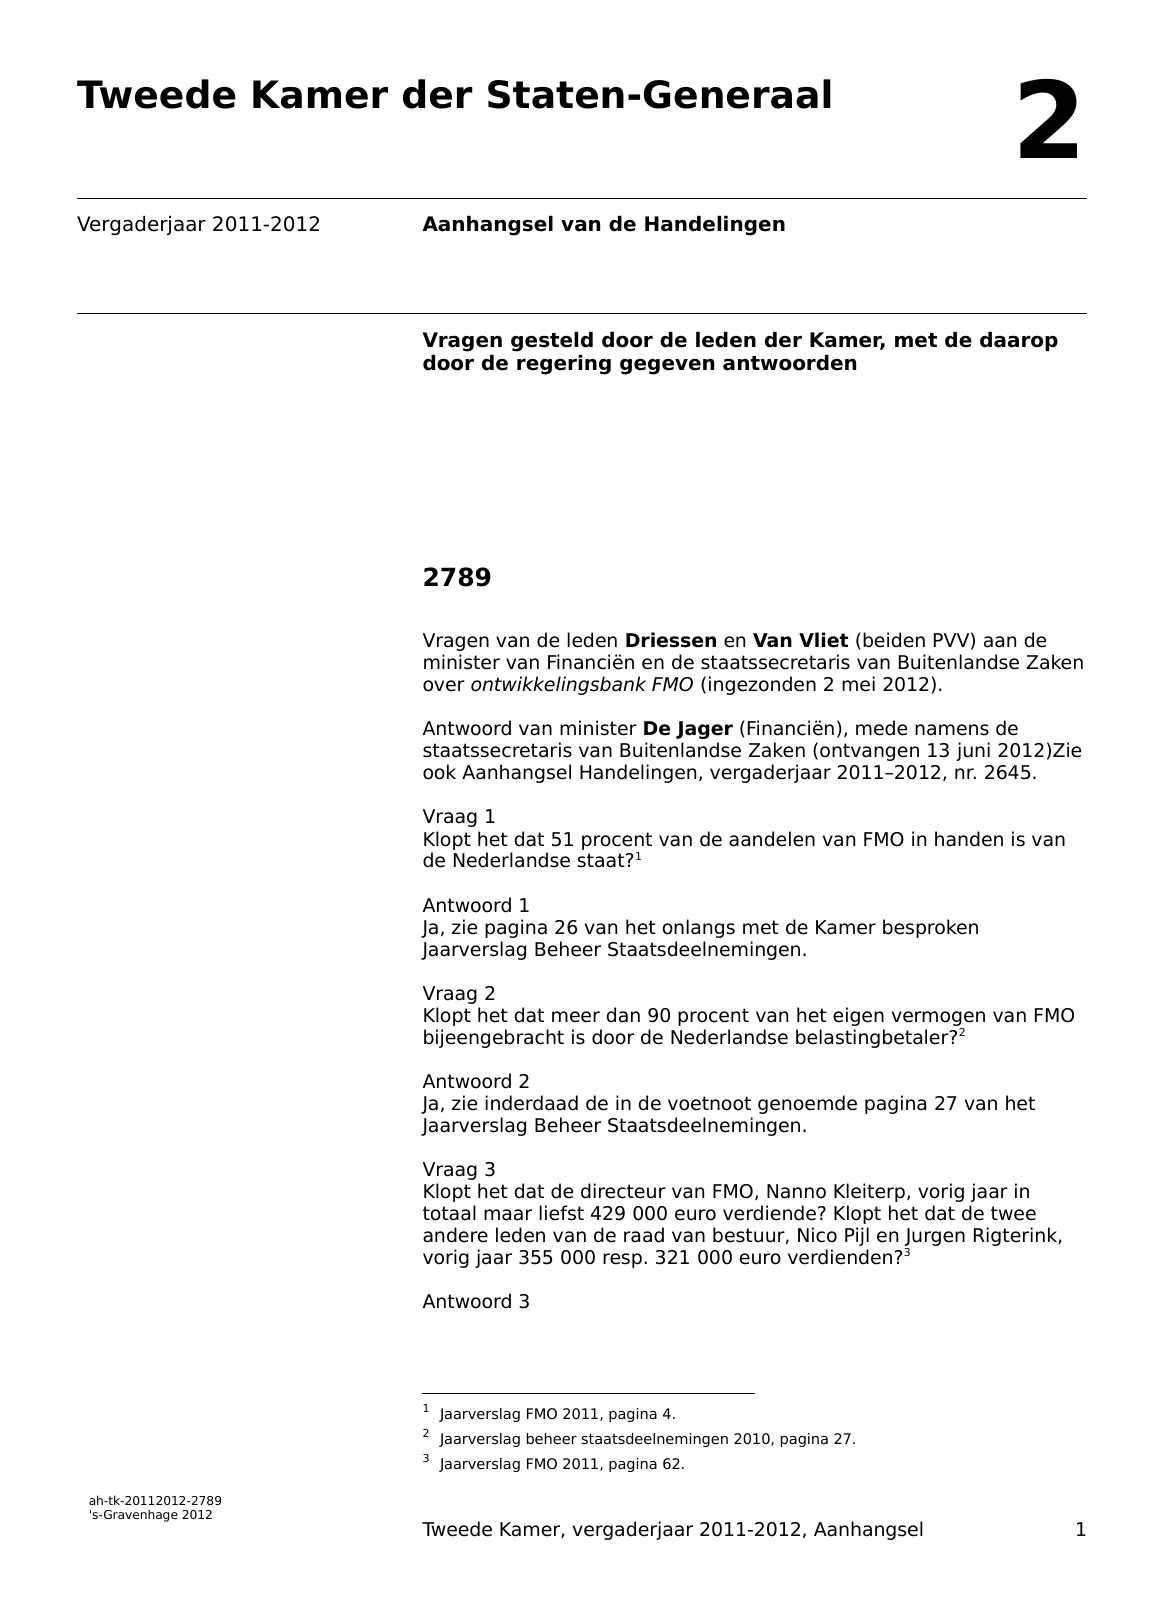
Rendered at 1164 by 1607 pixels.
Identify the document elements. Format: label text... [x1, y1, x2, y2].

text Antwoord 2 [422, 1071, 1087, 1093]
text Antwoord 3 [422, 1291, 1087, 1313]
text Ja, zie inderdaad de in de voetnoot genoemde pagina 27 van het Jaarverslag Beheer Staatsdeelnemingen. [422, 1093, 1087, 1137]
text Vragen van de leden Driessen en Van Vliet (beiden PVV) aan de minister van Financiën en de staatssecretaris van Buitenlandse Zaken over ontwikkelingsbank FMO (ingezonden 2 mei 2012). [422, 630, 1087, 696]
text 2789 [422, 563, 1087, 592]
text 's-Gravenhage 2012 [88, 1508, 323, 1522]
text Vraag 3 [422, 1159, 1087, 1181]
text Jaarverslag FMO 2011, pagina 62. [422, 1452, 1087, 1474]
table_cell Aanhangsel van de Handelingen [422, 199, 1087, 313]
text Klopt het dat 51 procent van de aandelen van FMO in handen is van de Nederlandse staat? [422, 828, 1087, 872]
text Vraag 2 [422, 983, 1087, 1005]
table_cell [77, 314, 422, 375]
table_cell Vragen gesteld door de leden der Kamer, met de daarop door de regering gegeven antwoorden [422, 314, 1087, 375]
text Vraag 1 [422, 806, 1087, 828]
text Ja, zie pagina 26 van het onlangs met de Kamer besproken Jaarverslag Beheer Staatsdeelnemingen. [422, 917, 1087, 961]
table_cell Vergaderjaar 2011-2012 [77, 199, 422, 313]
text Klopt het dat meer dan 90 procent van het eigen vermogen van FMO bijeengebracht is door de Nederlandse belastingbetaler? [422, 1005, 1087, 1049]
text Klopt het dat de directeur van FMO, Nanno Kleiterp, vorig jaar in totaal maar liefst 429 000 euro verdiende? Klopt het dat de twee andere leden van de raad van bestuur, Nico Pijl en Jurgen Rigterink, vorig jaar 355 000 resp. 321 000 euro verdienden? [422, 1181, 1087, 1269]
table_header Tweede Kamer der Staten-Generaal [77, 59, 886, 198]
text ah-tk-20112012-2789 [88, 1494, 323, 1508]
text Antwoord 1 [422, 894, 1087, 917]
table_header 2 [886, 59, 1087, 198]
text Jaarverslag FMO 2011, pagina 4. [422, 1402, 1087, 1424]
text Antwoord van minister De Jager (Financiën), mede namens de staatssecretaris van Buitenlandse Zaken (ontvangen 13 juni 2012)Zie ook Aanhangsel Handelingen, vergaderjaar 2011–2012, nr. 2645. [422, 718, 1087, 784]
text Jaarverslag beheer staatsdeelnemingen 2010, pagina 27. [422, 1427, 1087, 1449]
